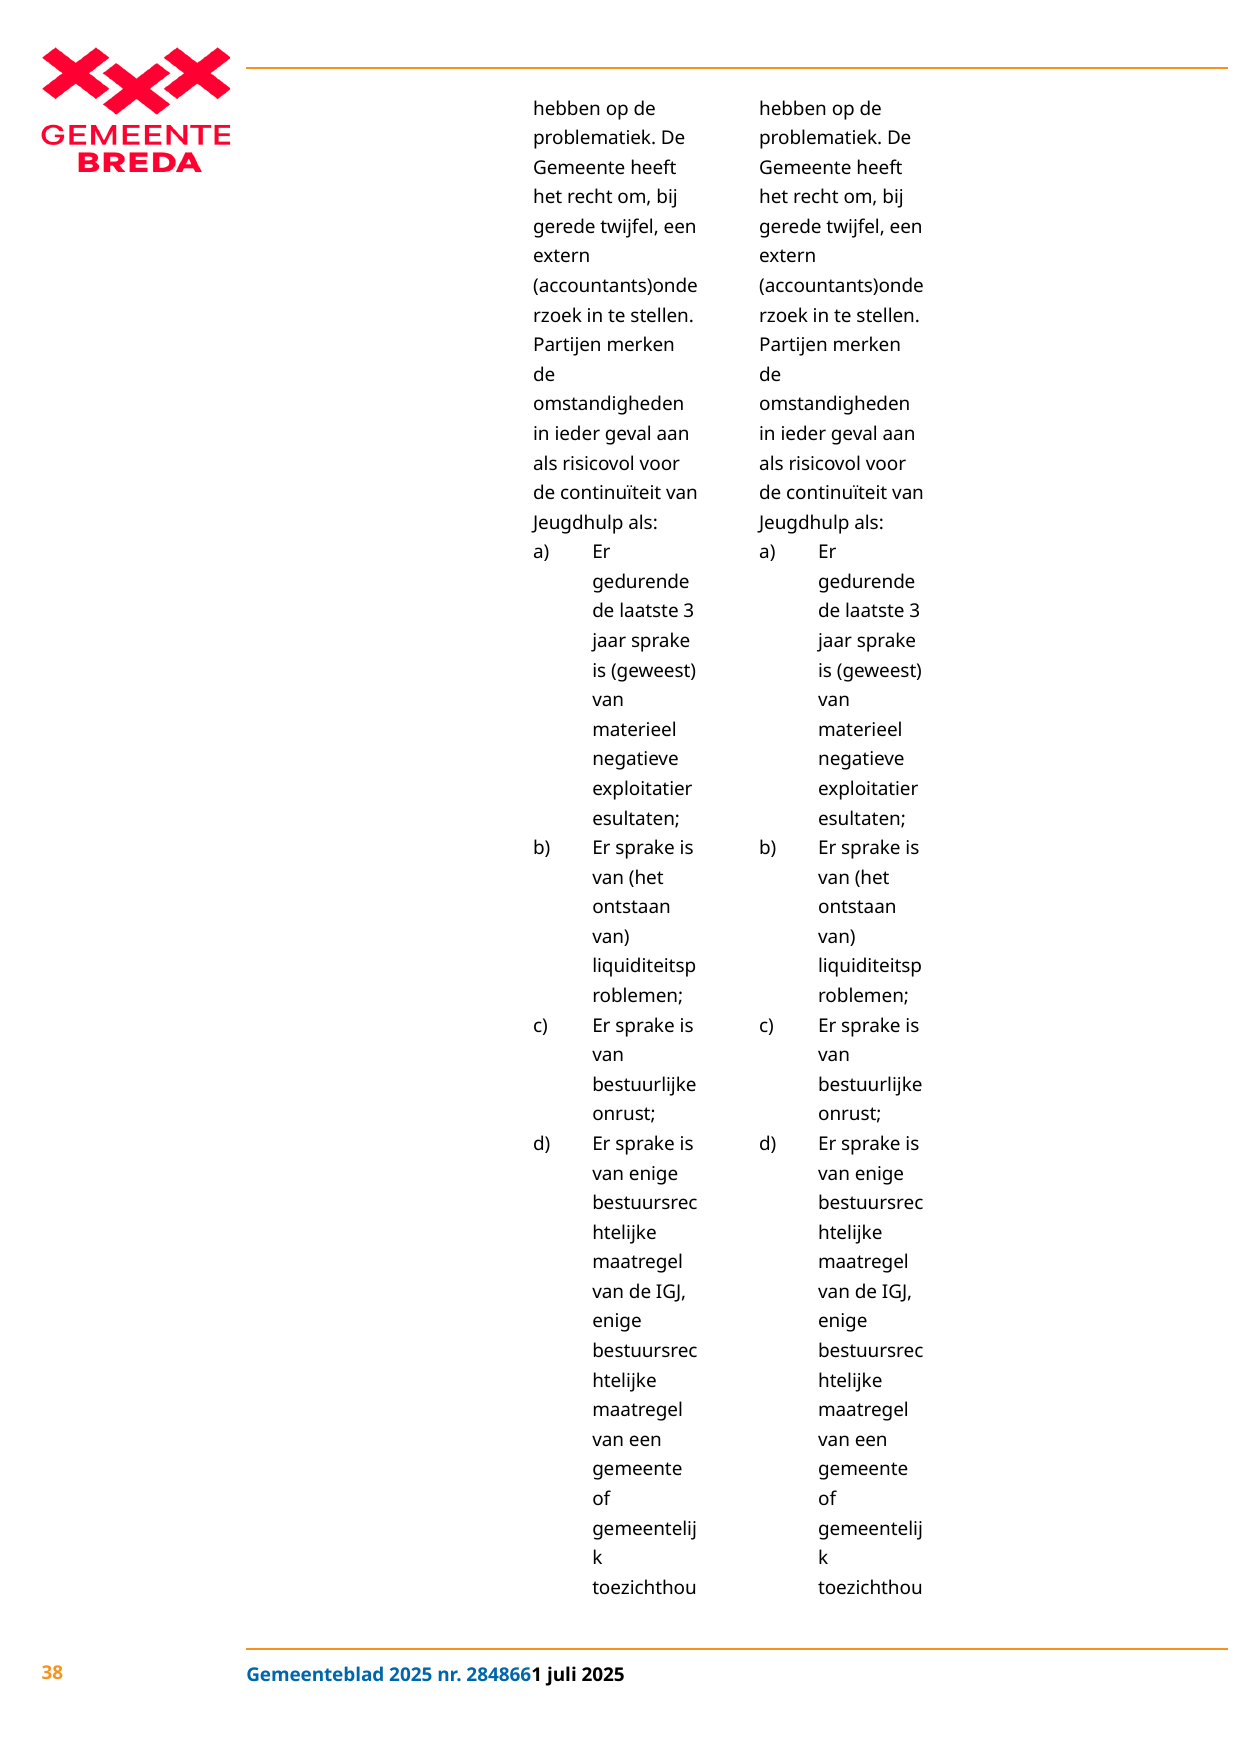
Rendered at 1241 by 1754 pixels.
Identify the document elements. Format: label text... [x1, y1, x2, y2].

table_cell hebben op de problematiek. De Gemeente heeft het recht om, bij gerede twijfel, een extern (accountants)onderzoek in te stellen. Partijen merken de omstandigheden in ieder geval aan als risicovol voor de continuïteit van Jeugdhulp als: Er gedurende de laatste 3 jaar sprake is (geweest) van materieel negatieve exploitatieresultaten; Er sprake is van (het ontstaan van) liquiditeitsproblemen; Er sprake is van bestuurlijke onrust; Er sprake is van enige bestuursrechtelijke maatregel van de IGJ, enige bestuursrechtelijke maatregel van een gemeente of gemeentelijk toezichthou [474, 95, 700, 1600]
picture [41, 47, 231, 172]
table_cell [248, 95, 474, 1600]
table_cell hebben op de problematiek. De Gemeente heeft het recht om, bij gerede twijfel, een extern (accountants)onderzoek in te stellen. Partijen merken de omstandigheden in ieder geval aan als risicovol voor de continuïteit van Jeugdhulp als: Er gedurende de laatste 3 jaar sprake is (geweest) van materieel negatieve exploitatieresultaten; Er sprake is van (het ontstaan van) liquiditeitsproblemen; Er sprake is van bestuurlijke onrust; Er sprake is van enige bestuursrechtelijke maatregel van de IGJ, enige bestuursrechtelijke maatregel van een gemeente of gemeentelijk toezichthou [700, 95, 926, 1600]
